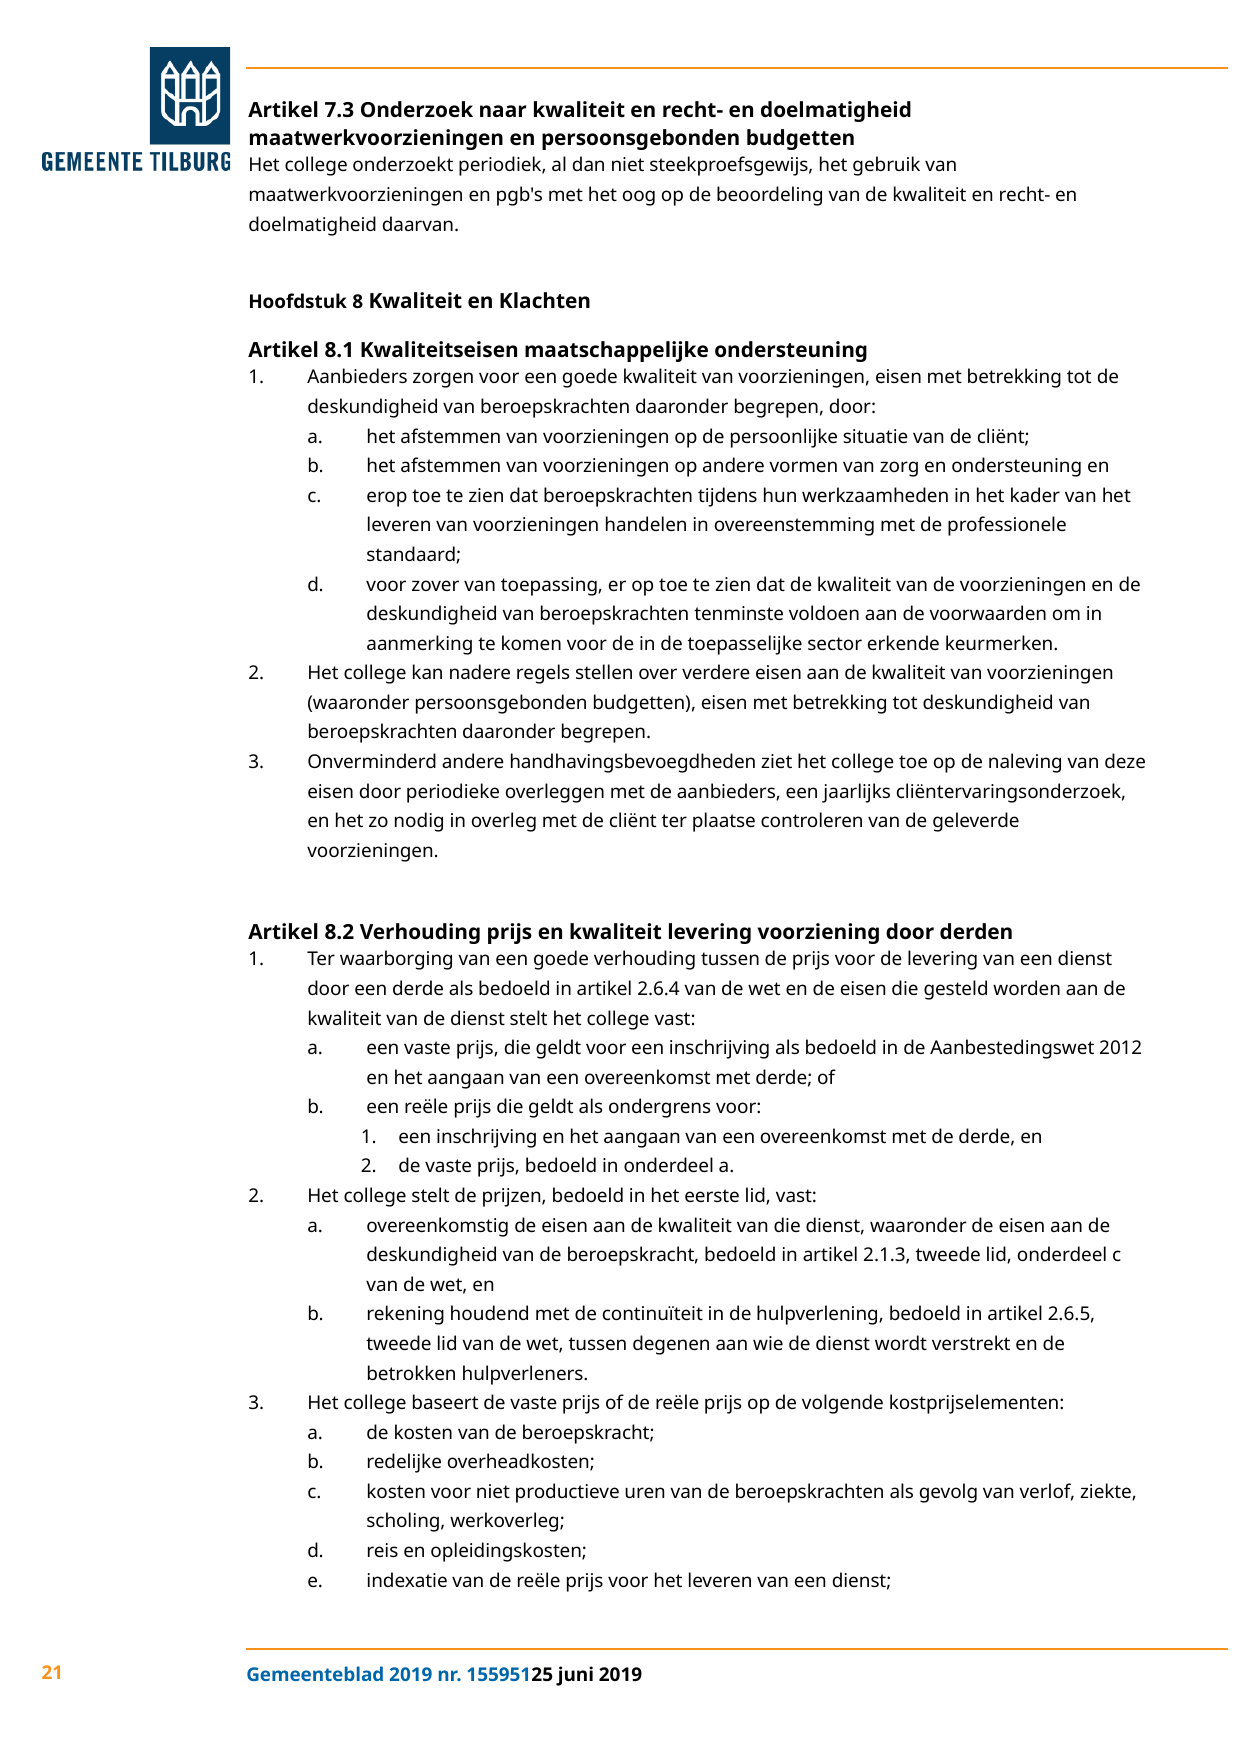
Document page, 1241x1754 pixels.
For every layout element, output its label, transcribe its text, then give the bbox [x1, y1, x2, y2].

list een reële prijs die geldt als ondergrens voor: [307, 1093, 1152, 1119]
list Aanbieders zorgen voor een goede kwaliteit van voorzieningen, eisen met betrekking tot de deskundigheid van beroepskrachten daaronder begrepen, door: [248, 364, 1152, 419]
text Artikel 7.3 Onderzoek naar kwaliteit en recht- en doelmatigheid maatwerkvoorzieningen en persoonsgebonden budgetten [248, 95, 1152, 152]
text Artikel 8.1 Kwaliteitseisen maatschappelijke ondersteuning [248, 335, 1152, 364]
list erop toe te zien dat beroepskrachten tijdens hun werkzaamheden in het kader van het leveren van voorzieningen handelen in overeenstemming met de professionele standaard; [307, 482, 1152, 567]
list het afstemmen van voorzieningen op de persoonlijke situatie van de cliënt; [307, 423, 1152, 449]
list Het college kan nadere regels stellen over verdere eisen aan de kwaliteit van voorzieningen (waaronder persoonsgebonden budgetten), eisen met betrekking tot deskundigheid van beroepskrachten daaronder begrepen. [248, 659, 1152, 744]
list Onverminderd andere handhavingsbevoegdheden ziet het college toe op de naleving van deze eisen door periodieke overleggen met de aanbieders, een jaarlijks cliëntervaringsonderzoek, en het zo nodig in overleg met de cliënt ter plaatse controleren van de geleverde voorzieningen. [248, 748, 1152, 863]
list Het college stelt de prijzen, bedoeld in het eerste lid, vast: [248, 1182, 1152, 1208]
list reis en opleidingskosten; [307, 1537, 1152, 1563]
list redelijke overheadkosten; [307, 1448, 1152, 1474]
list Het college baseert de vaste prijs of de reële prijs op de volgende kostprijselementen: [248, 1389, 1152, 1415]
list Ter waarborging van een goede verhouding tussen de prijs voor de levering van een dienst door een derde als bedoeld in artikel 2.6.4 van de wet en de eisen die gesteld worden aan de kwaliteit van de dienst stelt het college vast: [248, 946, 1152, 1030]
list een inschrijving en het aangaan van een overeenkomst met de derde, en [361, 1123, 1152, 1149]
text Hoofdstuk 8 Kwaliteit en Klachten [248, 286, 1152, 314]
text Het college onderzoekt periodiek, al dan niet steekproefsgewijs, het gebruik van maatwerkvoorzieningen en pgb's met het oog op de beoordeling van de kwaliteit en recht- en doelmatigheid daarvan. [248, 152, 1152, 237]
list rekening houdend met de continuïteit in de hulpverlening, bedoeld in artikel 2.6.5, tweede lid van de wet, tussen degenen aan wie de dienst wordt verstrekt en de betrokken hulpverleners. [307, 1301, 1152, 1385]
picture [41, 47, 231, 172]
list voor zover van toepassing, er op toe te zien dat de kwaliteit van de voorzieningen en de deskundigheid van beroepskrachten tenminste voldoen aan de voorwaarden om in aanmerking te komen voor de in de toepasselijke sector erkende keurmerken. [307, 571, 1152, 656]
list overeenkomstig de eisen aan de kwaliteit van die dienst, waaronder de eisen aan de deskundigheid van de beroepskracht, bedoeld in artikel 2.1.3, tweede lid, onderdeel c van de wet, en [307, 1212, 1152, 1297]
list een vaste prijs, die geldt voor een inschrijving als bedoeld in de Aanbestedingswet 2012 en het aangaan van een overeenkomst met derde; of [307, 1034, 1152, 1089]
text Artikel 8.2 Verhouding prijs en kwaliteit levering voorziening door derden [248, 917, 1152, 946]
list het afstemmen van voorzieningen op andere vormen van zorg en ondersteuning en [307, 452, 1152, 478]
list de kosten van de beroepskracht; [307, 1419, 1152, 1444]
list de vaste prijs, bedoeld in onderdeel a. [361, 1153, 1152, 1178]
list indexatie van de reële prijs voor het leveren van een dienst; [307, 1567, 1152, 1592]
list kosten voor niet productieve uren van de beroepskrachten als gevolg van verlof, ziekte, scholing, werkoverleg; [307, 1478, 1152, 1533]
